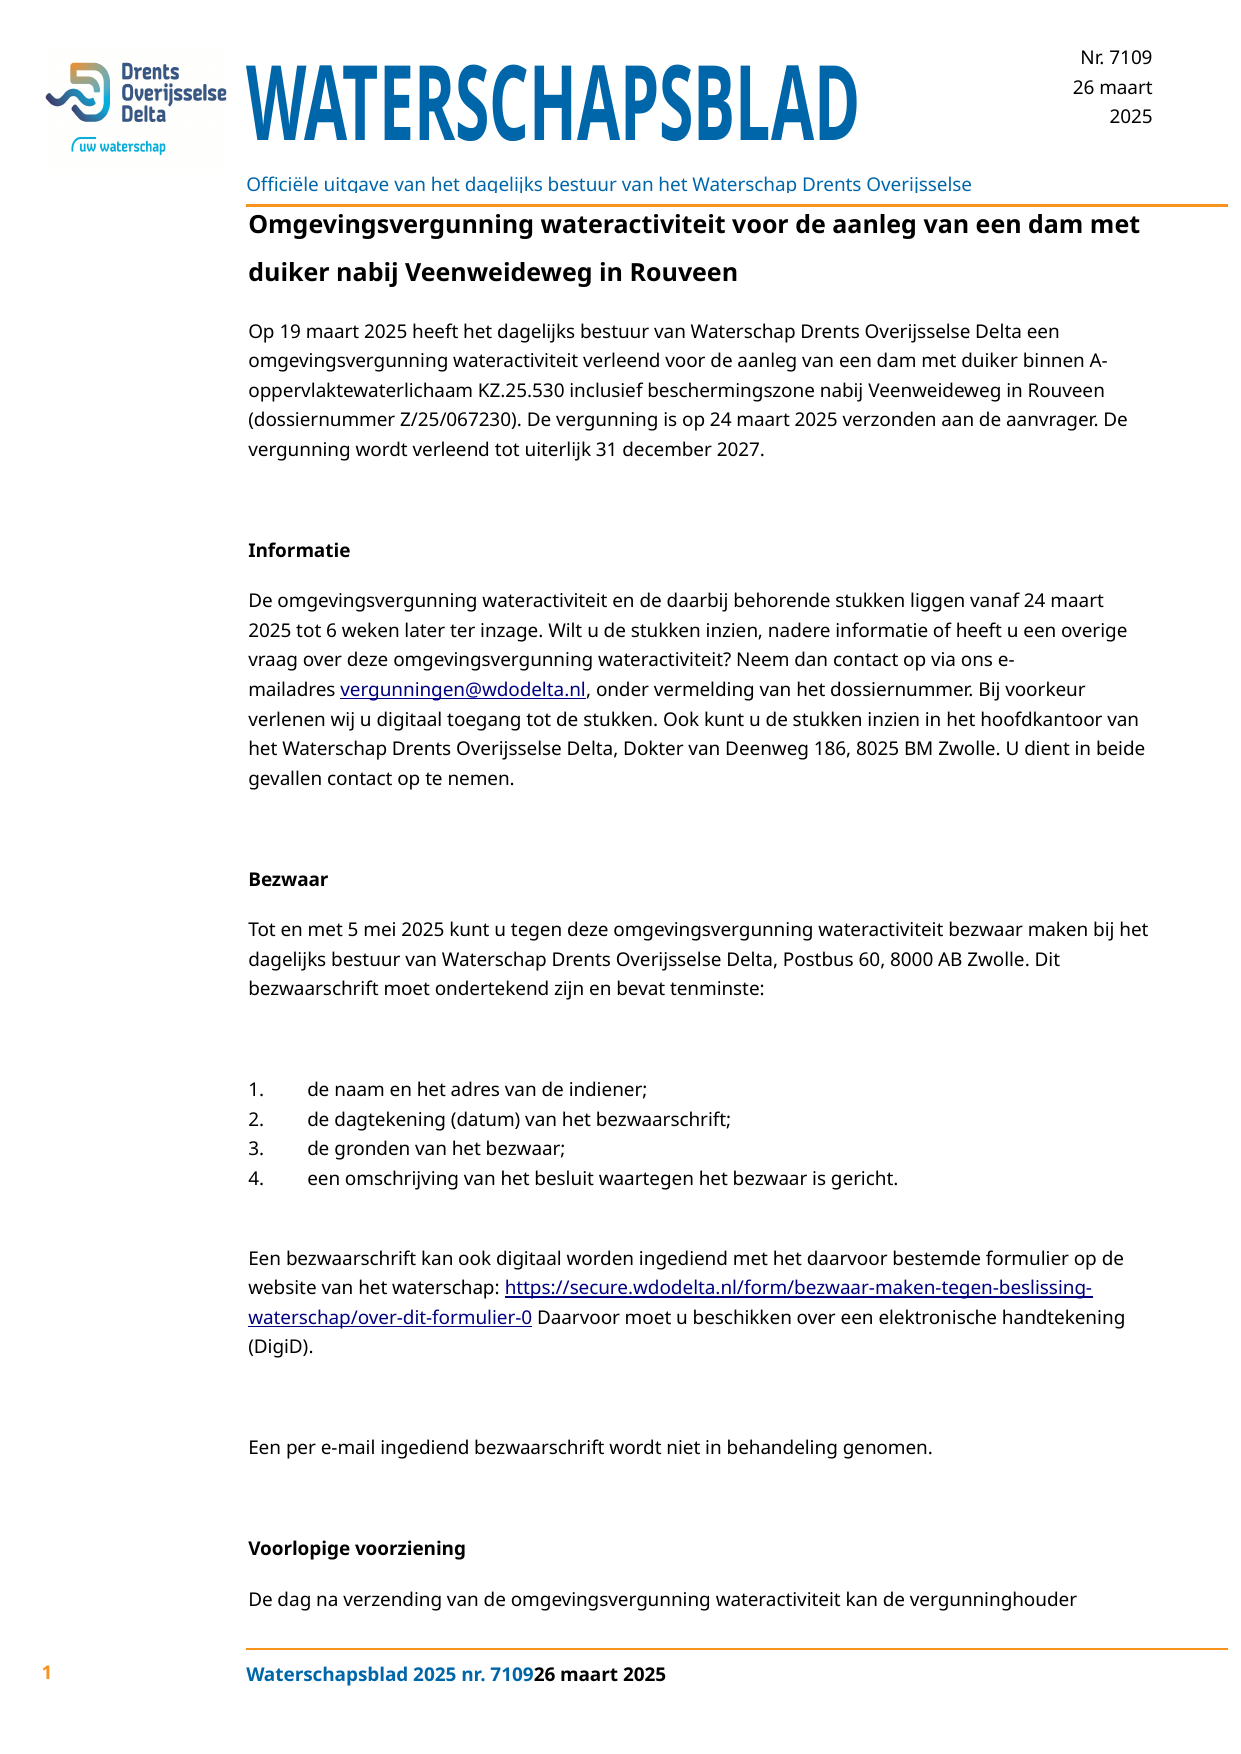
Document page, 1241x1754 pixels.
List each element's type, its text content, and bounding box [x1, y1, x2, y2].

text De omgevingsvergunning wateractiviteit en de daarbij behorende stukken liggen vanaf 24 maart 2025 tot 6 weken later ter inzage. Wilt u de stukken inzien, nadere informatie of heeft u een overige vraag over deze omgevingsvergunning wateractiviteit? Neem dan contact op via ons e-mailadres vergunningen@wdodelta.nl, onder vermelding van het dossiernummer. Bij voorkeur verlenen wij u digitaal toegang tot de stukken. Ook kunt u de stukken inzien in het hoofdkantoor van het Waterschap Drents Overijsselse Delta, Dokter van Deenweg 186, 8025 BM Zwolle. U dient in beide gevallen contact op te nemen. [248, 587, 1152, 791]
list de gronden van het bezwaar; [248, 1135, 1152, 1161]
picture [41, 47, 231, 172]
text Omgevingsvergunning wateractiviteit voor de aanleg van een dam met duiker nabij Veenweideweg in Rouveen [248, 207, 1152, 288]
list een omschrijving van het besluit waartegen het bezwaar is gericht. [248, 1165, 1152, 1191]
text Informatie [248, 537, 1152, 563]
text Bezwaar [248, 866, 1152, 892]
text Een bezwaarschrift kan ook digitaal worden ingediend met het daarvoor bestemde formulier op de website van het waterschap: https://secure.wdodelta.nl/form/bezwaar-maken-tegen-beslissing-waterschap/over-dit-formulier-0 Daarvoor moet u beschikken over een elektronische handtekening (DigiD). [248, 1245, 1152, 1359]
text Tot en met 5 mei 2025 kunt u tegen deze omgevingsvergunning wateractiviteit bezwaar maken bij het dagelijks bestuur van Waterschap Drents Overijsselse Delta, Postbus 60, 8000 AB Zwolle. Dit bezwaarschrift moet ondertekend zijn en bevat tenminste: [248, 916, 1152, 1001]
text Voorlopige voorziening [248, 1535, 1152, 1561]
list de dagtekening (datum) van het bezwaarschrift; [248, 1106, 1152, 1132]
text De dag na verzending van de omgevingsvergunning wateractiviteit kan de vergunninghouder [248, 1586, 1152, 1612]
text Op 19 maart 2025 heeft het dagelijks bestuur van Waterschap Drents Overijsselse Delta een omgevingsvergunning wateractiviteit verleend voor de aanleg van een dam met duiker binnen A-oppervlaktewaterlichaam KZ.25.530 inclusief beschermingszone nabij Veenweideweg in Rouveen (dossiernummer Z/25/067230). De vergunning is op 24 maart 2025 verzonden aan de aanvrager. De vergunning wordt verleend tot uiterlijk 31 december 2027. [248, 318, 1152, 462]
text Een per e-mail ingediend bezwaarschrift wordt niet in behandeling genomen. [248, 1434, 1152, 1460]
list de naam en het adres van de indiener; [248, 1076, 1152, 1102]
